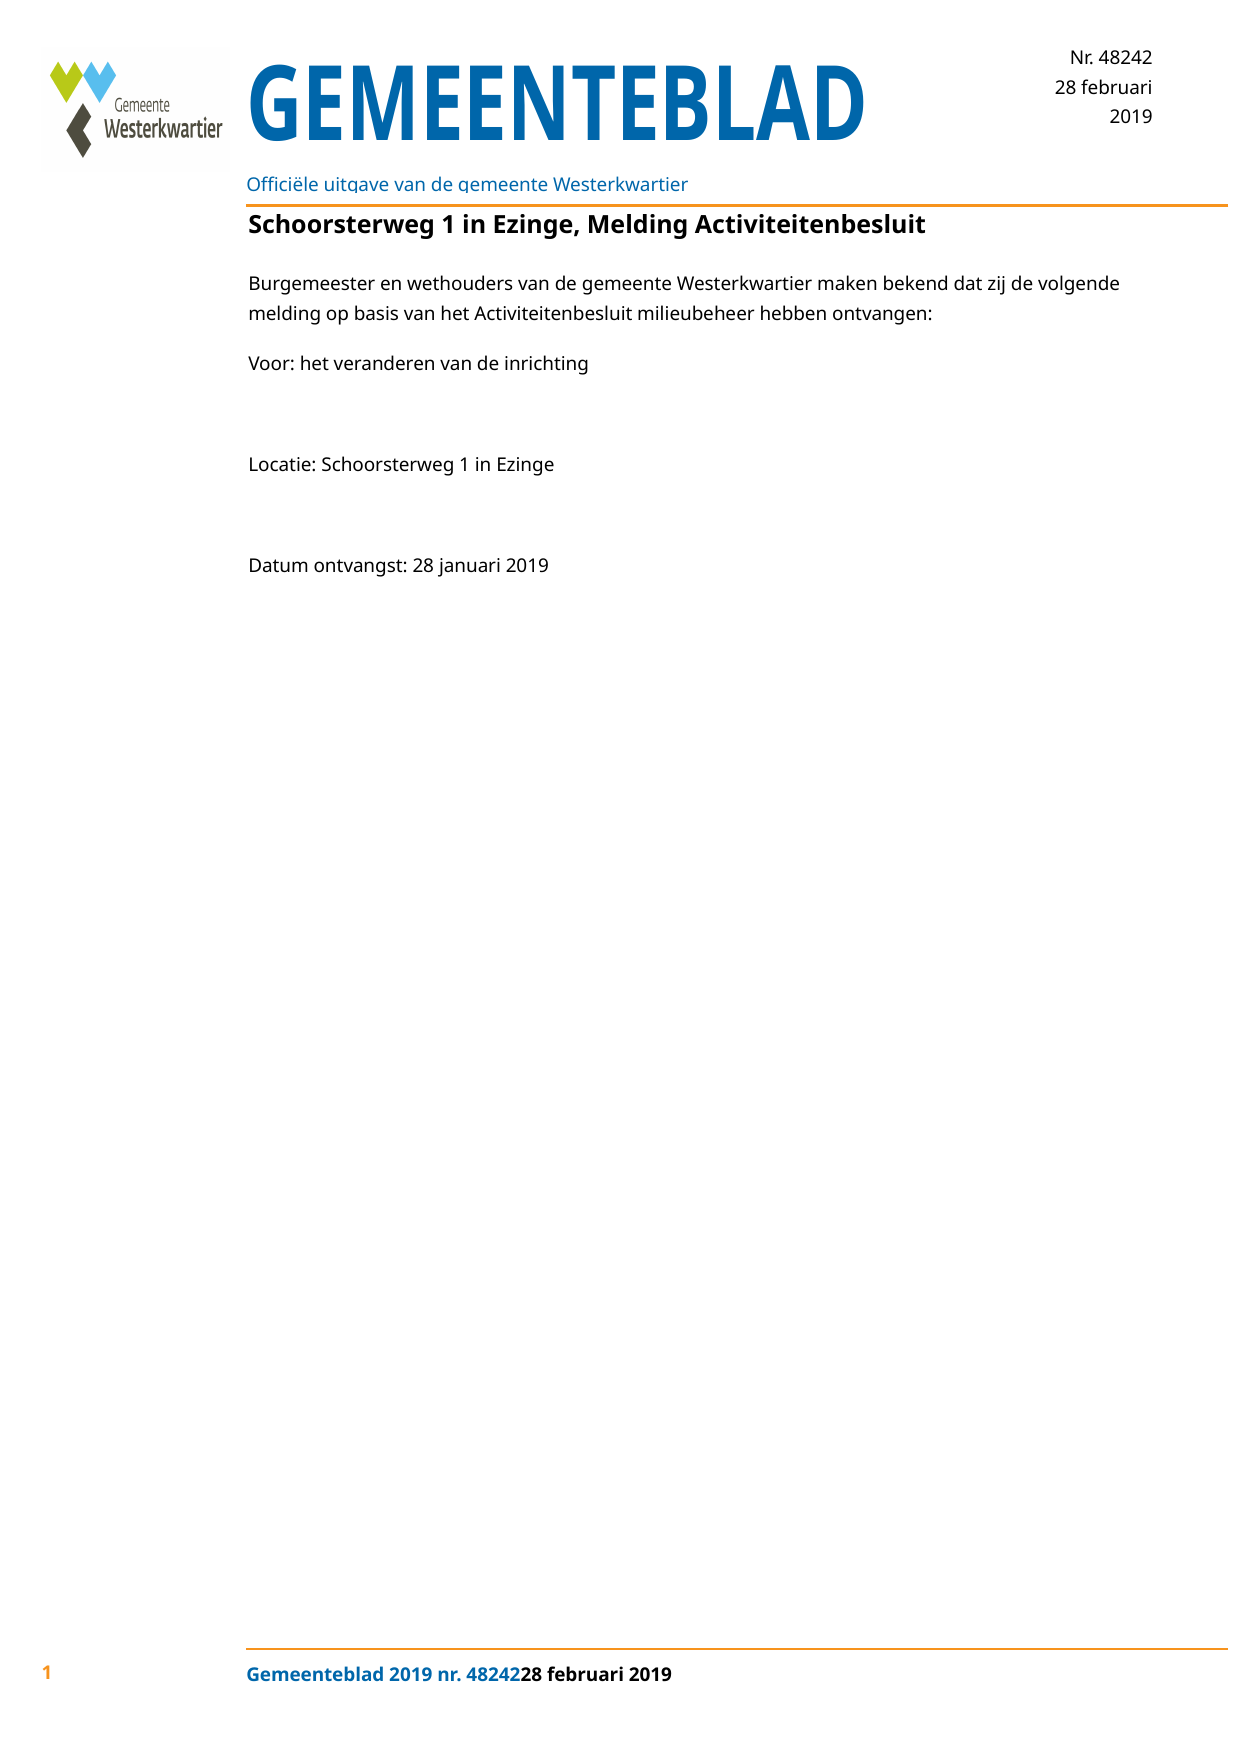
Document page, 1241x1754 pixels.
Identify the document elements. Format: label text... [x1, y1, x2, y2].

text Schoorsterweg 1 in Ezinge, Melding Activiteitenbesluit [248, 207, 1152, 241]
text Locatie: Schoorsterweg 1 in Ezinge [248, 451, 1152, 477]
picture [41, 47, 231, 172]
text Datum ontvangst: 28 januari 2019 [248, 552, 1152, 578]
text Burgemeester en wethouders van de gemeente Westerkwartier maken bekend dat zij de volgende melding op basis van het Activiteitenbesluit milieubeheer hebben ontvangen: [248, 270, 1152, 326]
text Voor: het veranderen van de inrichting [248, 350, 1152, 376]
